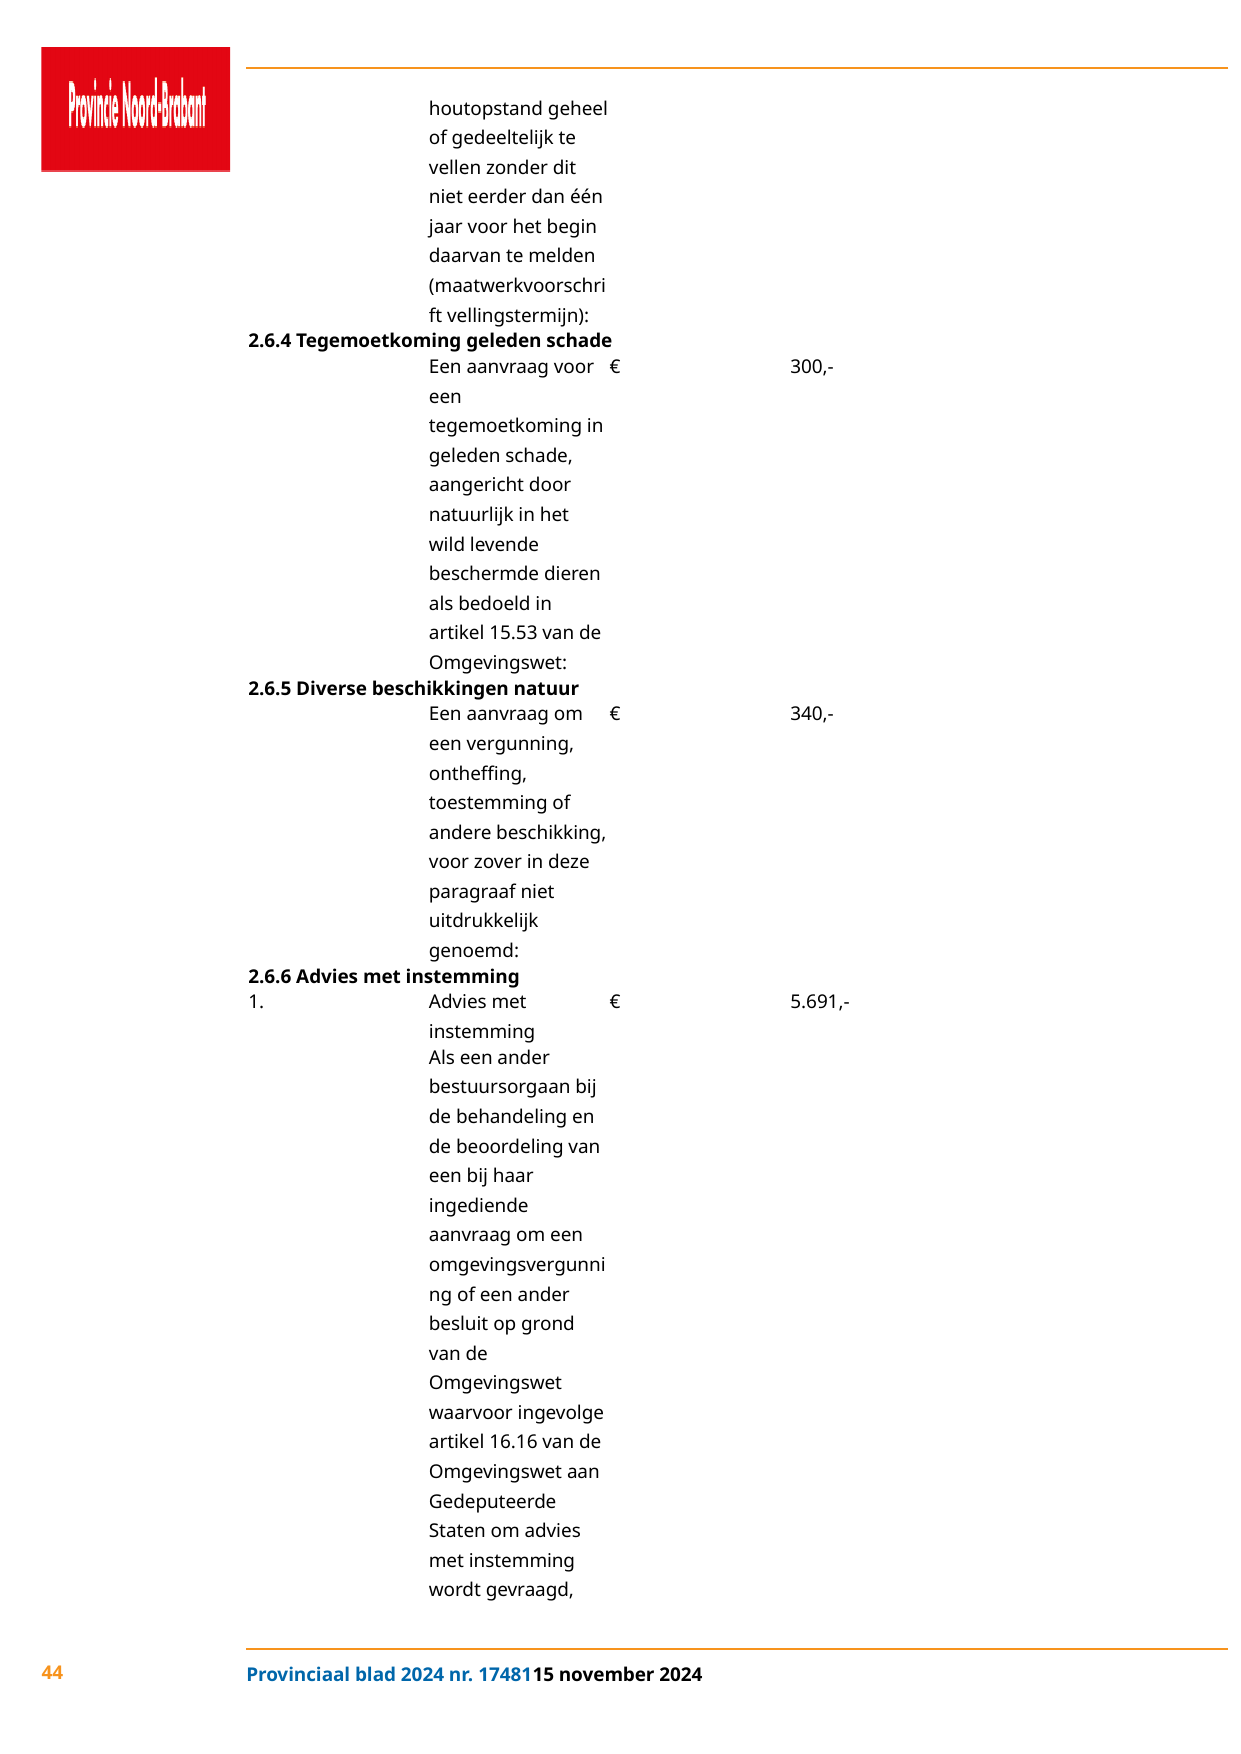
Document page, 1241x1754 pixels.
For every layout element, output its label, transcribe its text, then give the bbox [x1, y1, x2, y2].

table_cell € [609, 989, 790, 1602]
table_cell [790, 328, 971, 353]
table_cell 2.6.5 Diverse beschikkingen natuur [248, 675, 971, 701]
table_cell 340,- [790, 701, 971, 963]
table_cell 300,- [790, 353, 971, 675]
table_cell 5.691,- [790, 989, 971, 1602]
table_cell [790, 95, 971, 328]
table_cell [248, 353, 429, 675]
table_cell 2.6.4 Tegemoetkoming geleden schade [248, 328, 790, 353]
picture [41, 47, 231, 172]
table_cell € [609, 353, 790, 675]
table_cell [248, 95, 429, 328]
table_cell [971, 726, 1152, 963]
table_cell Een aanvraag voor een tegemoetkoming in geleden schade, aangericht door natuurlijk in het wild levende beschermde dieren als bedoeld in artikel 15.53 van de Omgevingswet: [429, 353, 609, 675]
table_cell [609, 95, 790, 328]
table_cell 1. [248, 989, 429, 1602]
table_cell houtopstand geheel of gedeeltelijk te vellen zonder dit niet eerder dan één jaar voor het begin daarvan te melden (maatwerkvoorschrift vellingstermijn): [429, 95, 609, 328]
table_cell [248, 701, 429, 963]
table_cell € [609, 701, 790, 963]
table_cell Een aanvraag om een vergunning, ontheffing, toestemming of andere beschikking, voor zover in deze paragraaf niet uitdrukkelijk genoemd: [429, 701, 609, 963]
table_cell Advies met instemming [429, 989, 609, 1044]
table_cell 2.6.6 Advies met instemming [248, 963, 971, 989]
table_cell Als een ander bestuursorgaan bij de behandeling en de beoordeling van een bij haar ingediende aanvraag om een omgevingsvergunning of een ander besluit op grond van de Omgevingswet waarvoor ingevolge artikel 16.16 van de Omgevingswet aan Gedeputeerde Staten om advies met instemming wordt gevraagd, [429, 1044, 609, 1602]
